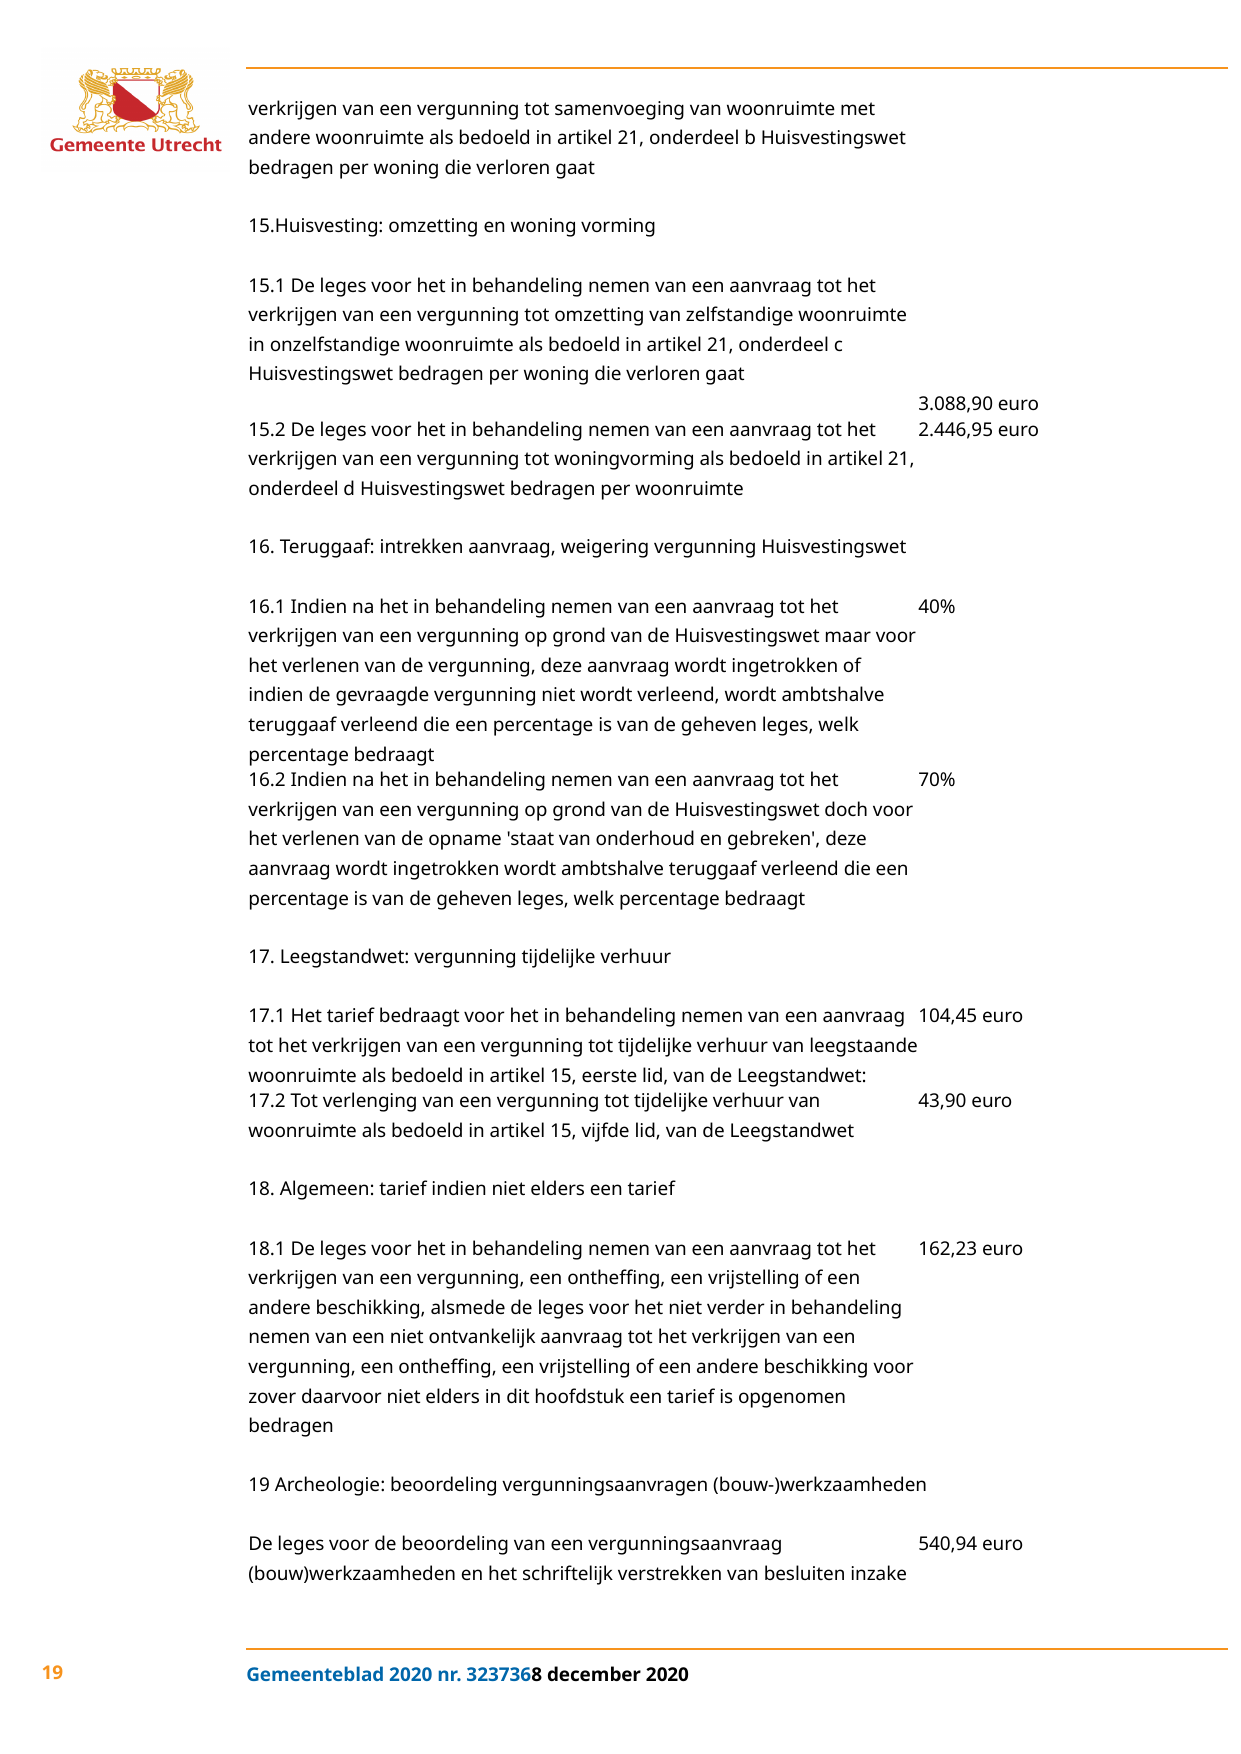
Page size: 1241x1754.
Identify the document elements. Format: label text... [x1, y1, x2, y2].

table_header 15.1 De leges voor het in behandeling nemen van een aanvraag tot het verkrijgen van een vergunning tot omzetting van zelfstandige woonruimte in onzelfstandige woonruimte als bedoeld in artikel 21, onderdeel c Huisvestingswet bedragen per woning die verloren gaat [248, 272, 918, 416]
picture [41, 47, 231, 172]
table_header 16.1 Indien na het in behandeling nemen van een aanvraag tot het verkrijgen van een vergunning op grond van de Huisvestingswet maar voor het verlenen van de vergunning, deze aanvraag wordt ingetrokken of indien de gevraagde vergunning niet wordt verleend, wordt ambtshalve teruggaaf verleend die een percentage is van de geheven leges, welk percentage bedraagt [248, 593, 918, 766]
text 15.Huisvesting: omzetting en woning vorming [248, 212, 1152, 238]
table_header 3.088,90 euro [918, 272, 1152, 416]
table_cell 70% [918, 766, 1152, 911]
table_header 40% [918, 593, 1152, 766]
text 19 Archeologie: beoordeling vergunningsaanvragen (bouw-)werkzaamheden [248, 1471, 1152, 1497]
table_header 540,94 euro [918, 1530, 1152, 1586]
table_header 162,23 euro [918, 1235, 1152, 1438]
table_cell 2.446,95 euro [918, 416, 1152, 501]
table_cell 43,90 euro [918, 1088, 1152, 1143]
table_header 18.1 De leges voor het in behandeling nemen van een aanvraag tot het verkrijgen van een vergunning, een ontheffing, een vrijstelling of een andere beschikking, alsmede de leges voor het niet verder in behandeling nemen van een niet ontvankelijk aanvraag tot het verkrijgen van een vergunning, een ontheffing, een vrijstelling of een andere beschikking voor zover daarvoor niet elders in dit hoofdstuk een tarief is opgenomen bedragen [248, 1235, 918, 1438]
table_header De leges voor de beoordeling van een vergunningsaanvraag (bouw)werkzaamheden en het schriftelijk verstrekken van besluiten inzake [248, 1530, 918, 1586]
table_header 104,45 euro [918, 1003, 1152, 1087]
text 17. Leegstandwet: vergunning tijdelijke verhuur [248, 943, 1152, 969]
table_header 17.1 Het tarief bedraagt voor het in behandeling nemen van een aanvraag tot het verkrijgen van een vergunning tot tijdelijke verhuur van leegstaande woonruimte als bedoeld in artikel 15, eerste lid, van de Leegstandwet: [248, 1003, 918, 1087]
table_cell 16.2 Indien na het in behandeling nemen van een aanvraag tot het verkrijgen van een vergunning op grond van de Huisvestingswet doch voor het verlenen van de opname 'staat van onderhoud en gebreken', deze aanvraag wordt ingetrokken wordt ambtshalve teruggaaf verleend die een percentage is van de geheven leges, welk percentage bedraagt [248, 766, 918, 911]
table_header verkrijgen van een vergunning tot samenvoeging van woonruimte met andere woonruimte als bedoeld in artikel 21, onderdeel b Huisvestingswet bedragen per woning die verloren gaat [248, 95, 918, 180]
table_cell 15.2 De leges voor het in behandeling nemen van een aanvraag tot het verkrijgen van een vergunning tot woningvorming als bedoeld in artikel 21, onderdeel d Huisvestingswet bedragen per woonruimte [248, 416, 918, 501]
text 16. Teruggaaf: intrekken aanvraag, weigering vergunning Huisvestingswet [248, 533, 1152, 559]
table_header [918, 95, 1152, 180]
table_cell 17.2 Tot verlenging van een vergunning tot tijdelijke verhuur van woonruimte als bedoeld in artikel 15, vijfde lid, van de Leegstandwet [248, 1088, 918, 1143]
text 18. Algemeen: tarief indien niet elders een tarief [248, 1176, 1152, 1201]
